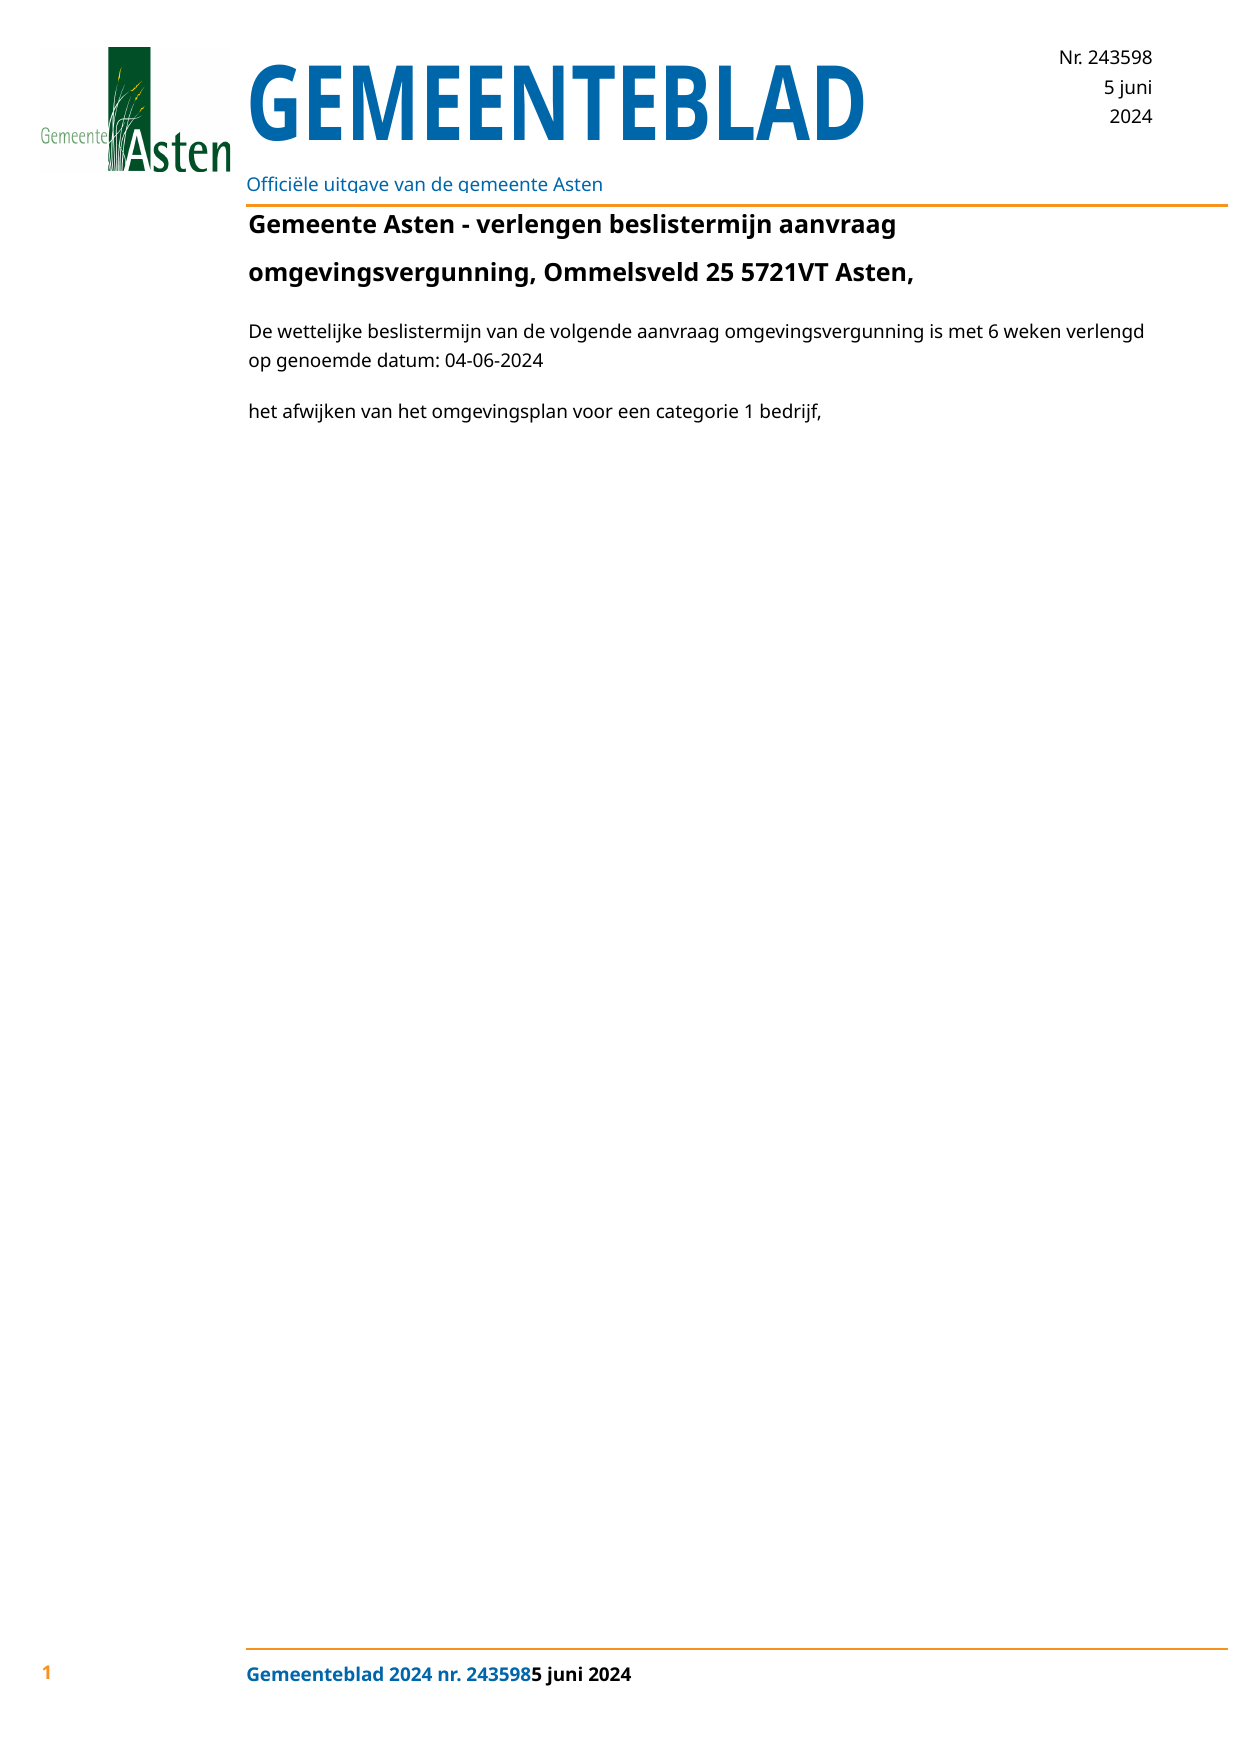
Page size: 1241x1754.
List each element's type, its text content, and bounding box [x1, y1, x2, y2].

text Gemeente Asten - verlengen beslistermijn aanvraag omgevingsvergunning, Ommelsveld 25 5721VT Asten, [248, 207, 1152, 288]
picture [41, 47, 231, 172]
text De wettelijke beslistermijn van de volgende aanvraag omgevingsvergunning is met 6 weken verlengd op genoemde datum: 04-06-2024 [248, 318, 1152, 373]
text het afwijken van het omgevingsplan voor een categorie 1 bedrijf, [248, 398, 1152, 424]
